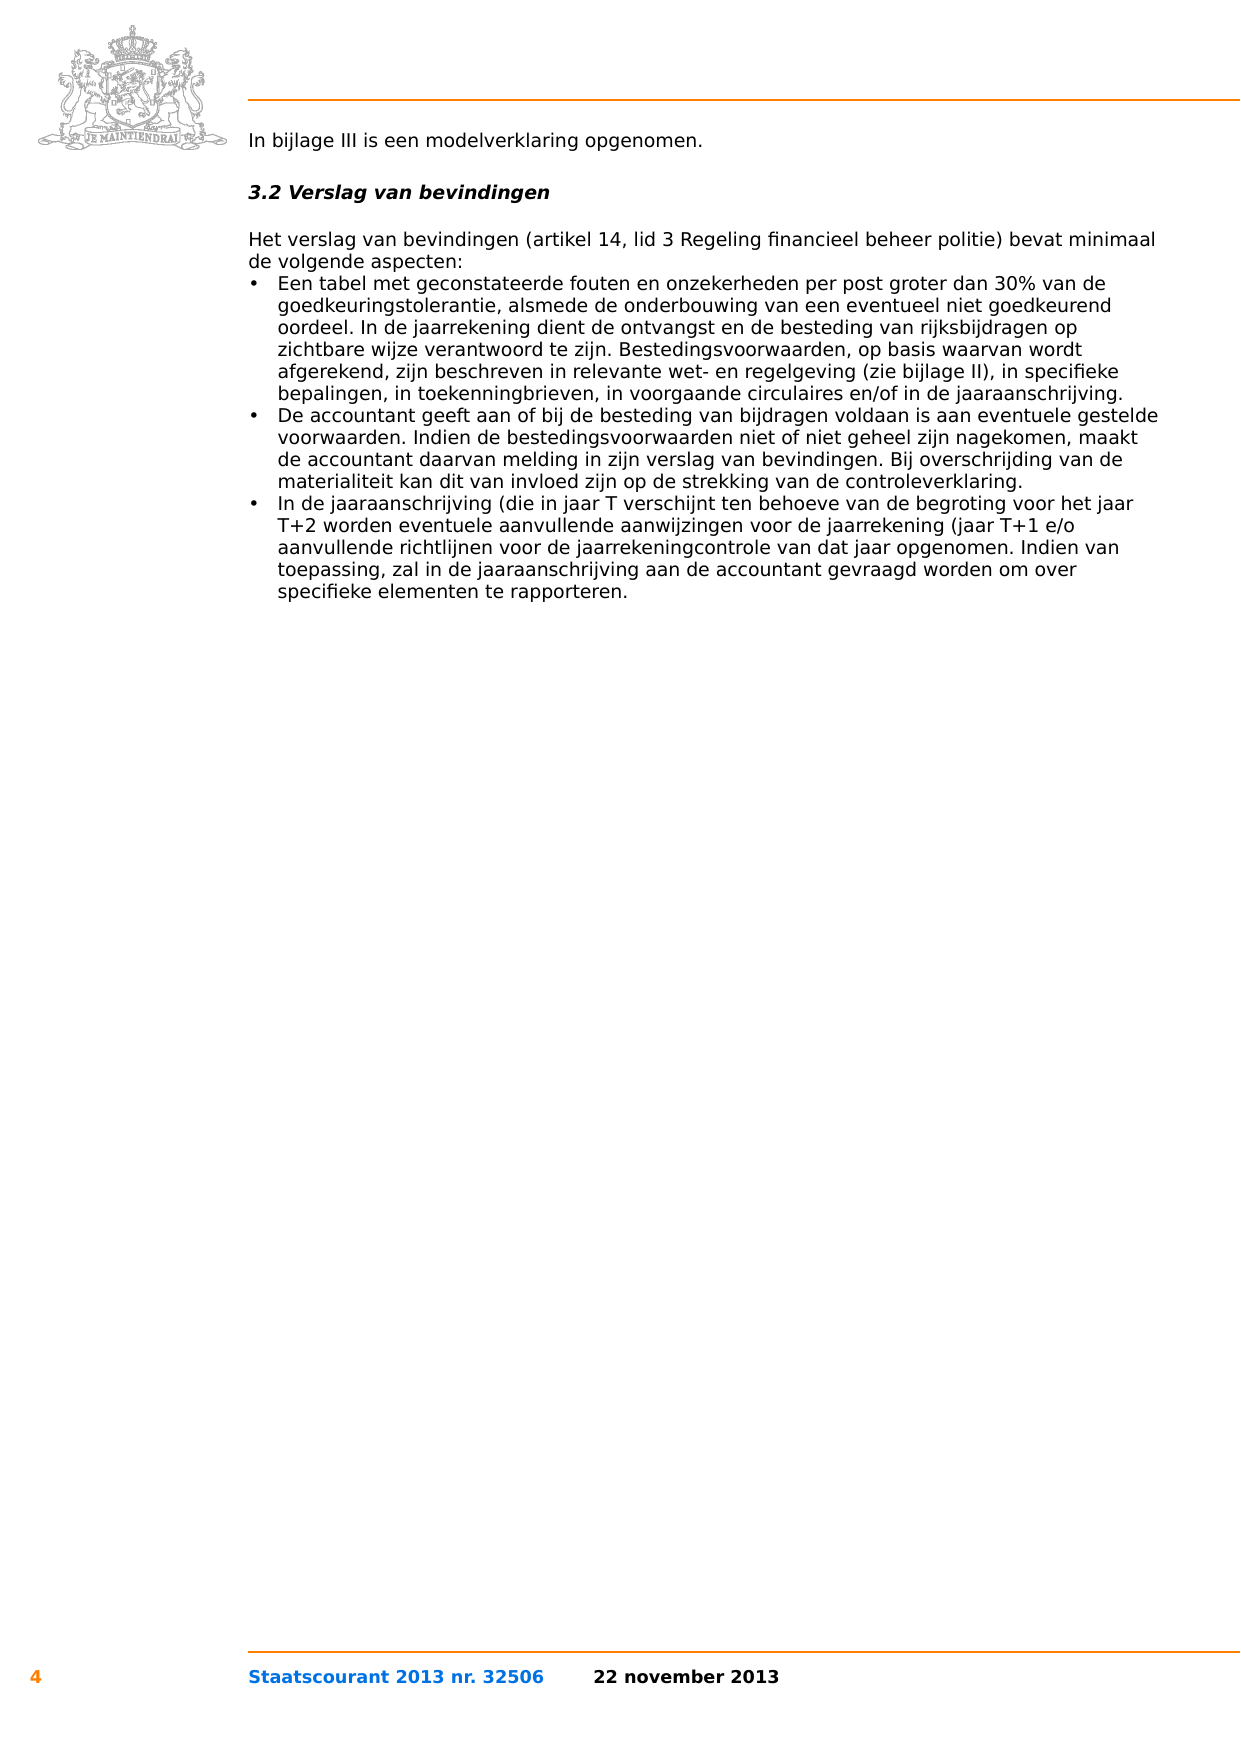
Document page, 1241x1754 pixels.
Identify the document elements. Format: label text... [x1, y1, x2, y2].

text In bijlage III is een modelverklaring opgenomen. [248, 130, 1163, 152]
subtitle 3.2 Verslag van bevindingen [248, 182, 1163, 204]
picture [38, 25, 227, 150]
text Het verslag van bevindingen (artikel 14, lid 3 Regeling financieel beheer politie) bevat minimaal de volgende aspecten: [248, 229, 1163, 273]
text • In de jaaraanschrijving (die in jaar T verschijnt ten behoeve van de begroting voor het jaar T+2 worden eventuele aanvullende aanwijzingen voor de jaarrekening (jaar T+1 e/o aanvullende richtlijnen voor de jaarrekeningcontrole van dat jaar opgenomen. Indien van toepassing, zal in de jaaraanschrijving aan de accountant gevraagd worden om over specifieke elementen te rapporteren. [248, 493, 1163, 602]
text • Een tabel met geconstateerde fouten en onzekerheden per post groter dan 30% van de goedkeuringstolerantie, alsmede de onderbouwing van een eventueel niet goedkeurend oordeel. In de jaarrekening dient de ontvangst en de besteding van rijksbijdragen op zichtbare wijze verantwoord te zijn. Bestedingsvoorwaarden, op basis waarvan wordt afgerekend, zijn beschreven in relevante wet- en regelgeving (zie bijlage II), in specifieke bepalingen, in toekenningbrieven, in voorgaande circulaires en/of in de jaaraanschrijving. [248, 273, 1163, 405]
text • De accountant geeft aan of bij de besteding van bijdragen voldaan is aan eventuele gestelde voorwaarden. Indien de bestedingsvoorwaarden niet of niet geheel zijn nagekomen, maakt de accountant daarvan melding in zijn verslag van bevindingen. Bij overschrijding van de materialiteit kan dit van invloed zijn op de strekking van de controleverklaring. [248, 405, 1163, 493]
